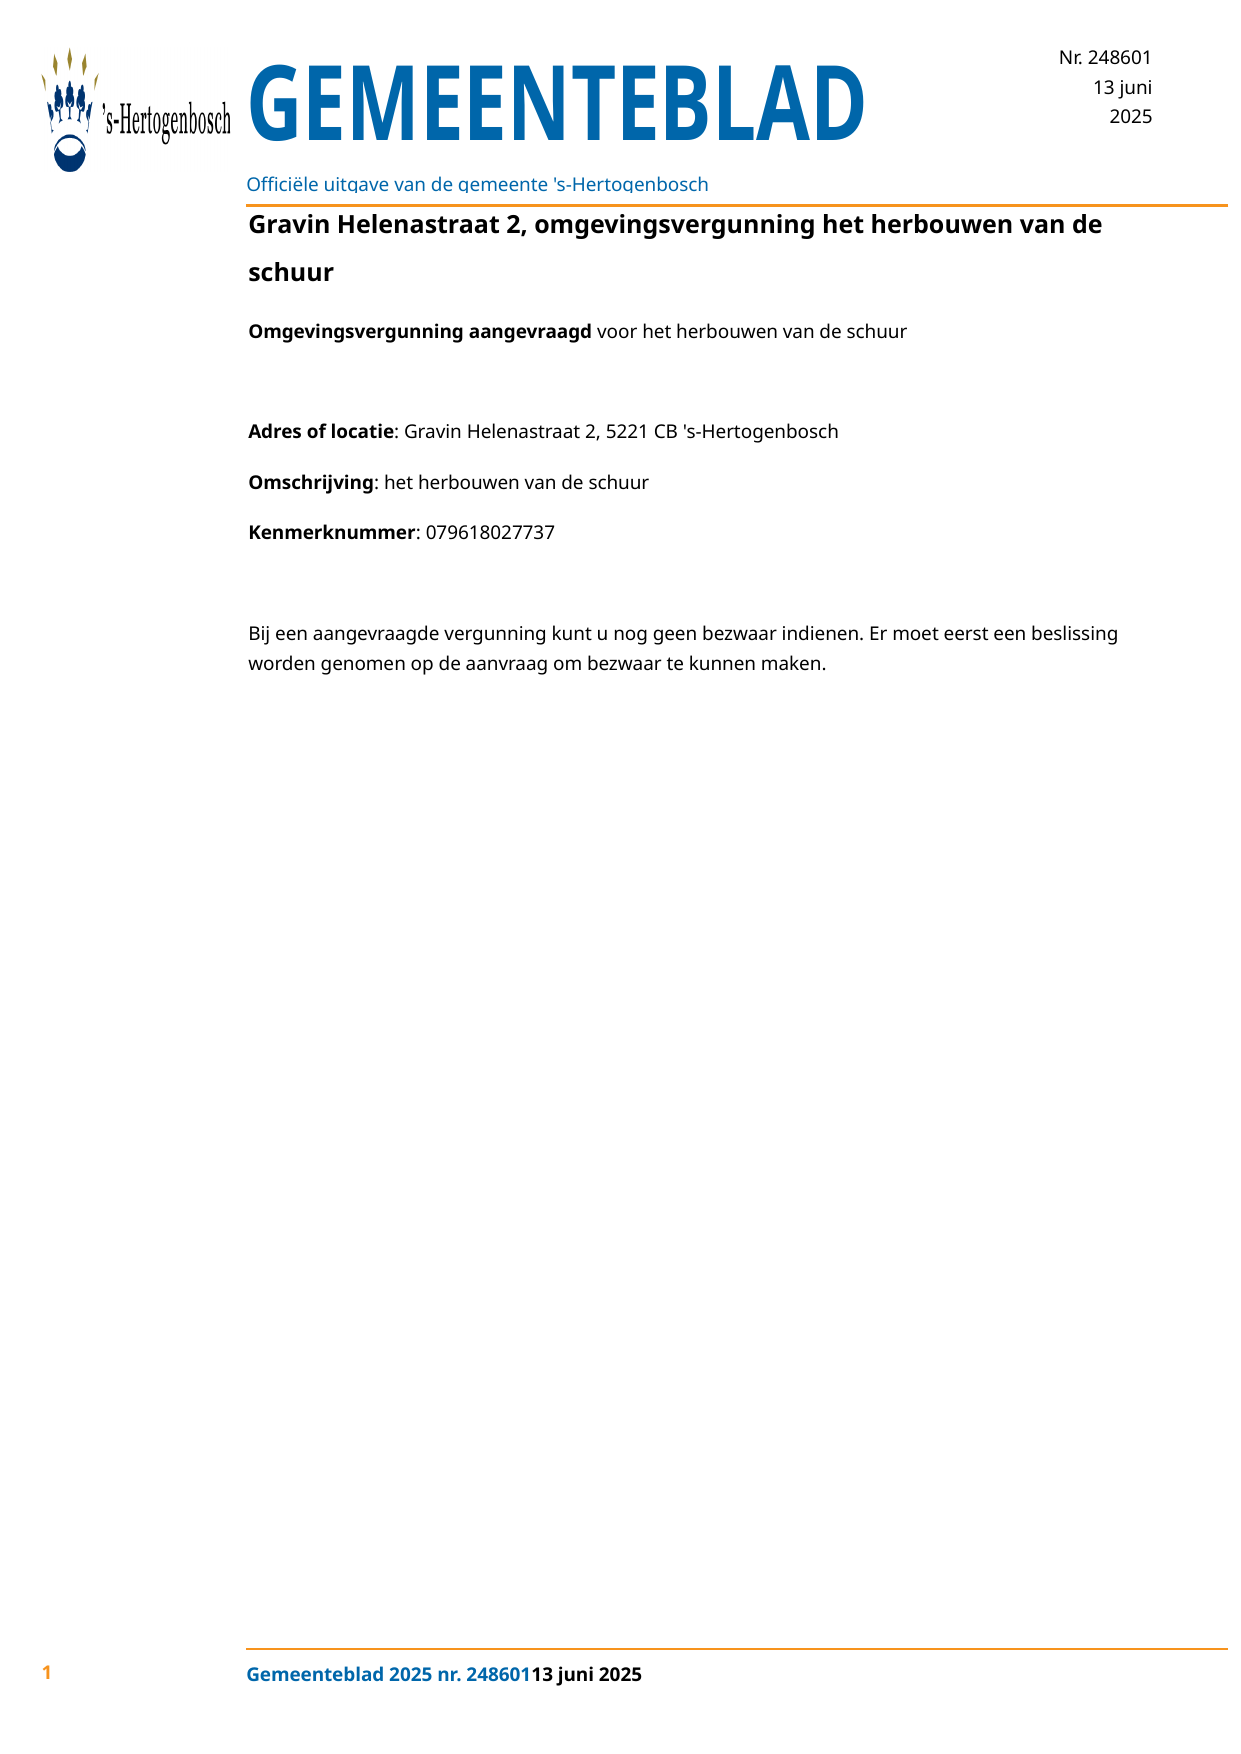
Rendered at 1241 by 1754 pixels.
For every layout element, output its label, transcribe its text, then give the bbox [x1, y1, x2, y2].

text Kenmerknummer: 079618027737 [248, 519, 1152, 545]
text Bij een aangevraagde vergunning kunt u nog geen bezwaar indienen. Er moet eerst een beslissing worden genomen op de aanvraag om bezwaar te kunnen maken. [248, 620, 1152, 676]
picture [41, 47, 231, 172]
text Adres of locatie: Gravin Helenastraat 2, 5221 CB 's-Hertogenbosch [248, 419, 1152, 444]
text Omgevingsvergunning aangevraagd voor het herbouwen van de schuur [248, 318, 1152, 344]
text Gravin Helenastraat 2, omgevingsvergunning het herbouwen van de schuur [248, 207, 1152, 288]
text Omschrijving: het herbouwen van de schuur [248, 469, 1152, 495]
